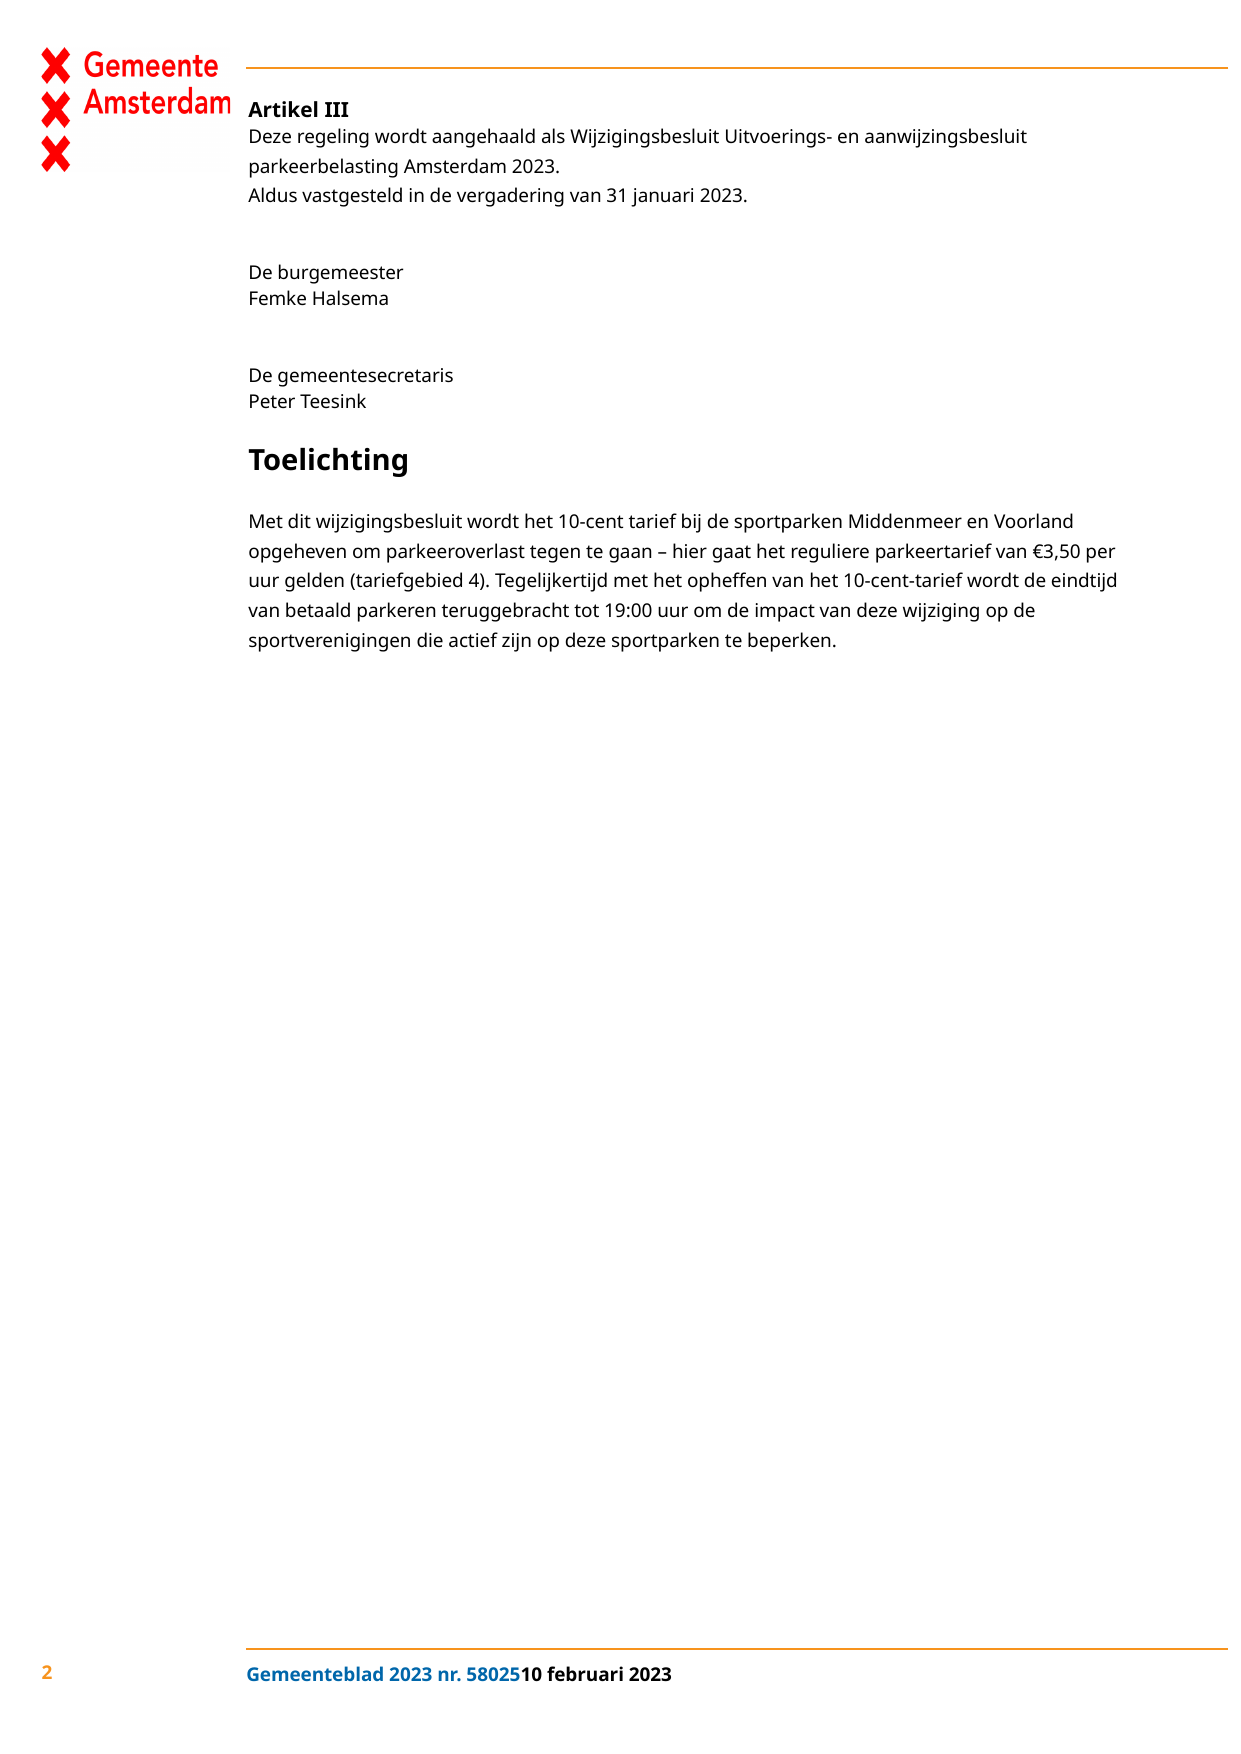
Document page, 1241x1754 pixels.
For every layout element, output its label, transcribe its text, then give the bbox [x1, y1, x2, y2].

picture [41, 47, 231, 172]
text De gemeentesecretaris [248, 362, 1152, 388]
text Artikel III [248, 95, 1152, 123]
text Toelichting [248, 440, 1152, 479]
text Peter Teesink [248, 388, 1152, 414]
text Femke Halsema [248, 285, 1152, 311]
text Deze regeling wordt aangehaald als Wijzigingsbesluit Uitvoerings- en aanwijzingsbesluit parkeerbelasting Amsterdam 2023. [248, 123, 1152, 178]
text Aldus vastgesteld in de vergadering van 31 januari 2023. [248, 182, 1152, 208]
text Met dit wijzigingsbesluit wordt het 10-cent tarief bij de sportparken Middenmeer en Voorland opgeheven om parkeeroverlast tegen te gaan – hier gaat het reguliere parkeertarief van €3,50 per uur gelden (tariefgebied 4). Tegelijkertijd met het opheffen van het 10-cent-tarief wordt de eindtijd van betaald parkeren teruggebracht tot 19:00 uur om de impact van deze wijziging op de sportverenigingen die actief zijn op deze sportparken te beperken. [248, 508, 1152, 653]
text De burgemeester [248, 259, 1152, 285]
